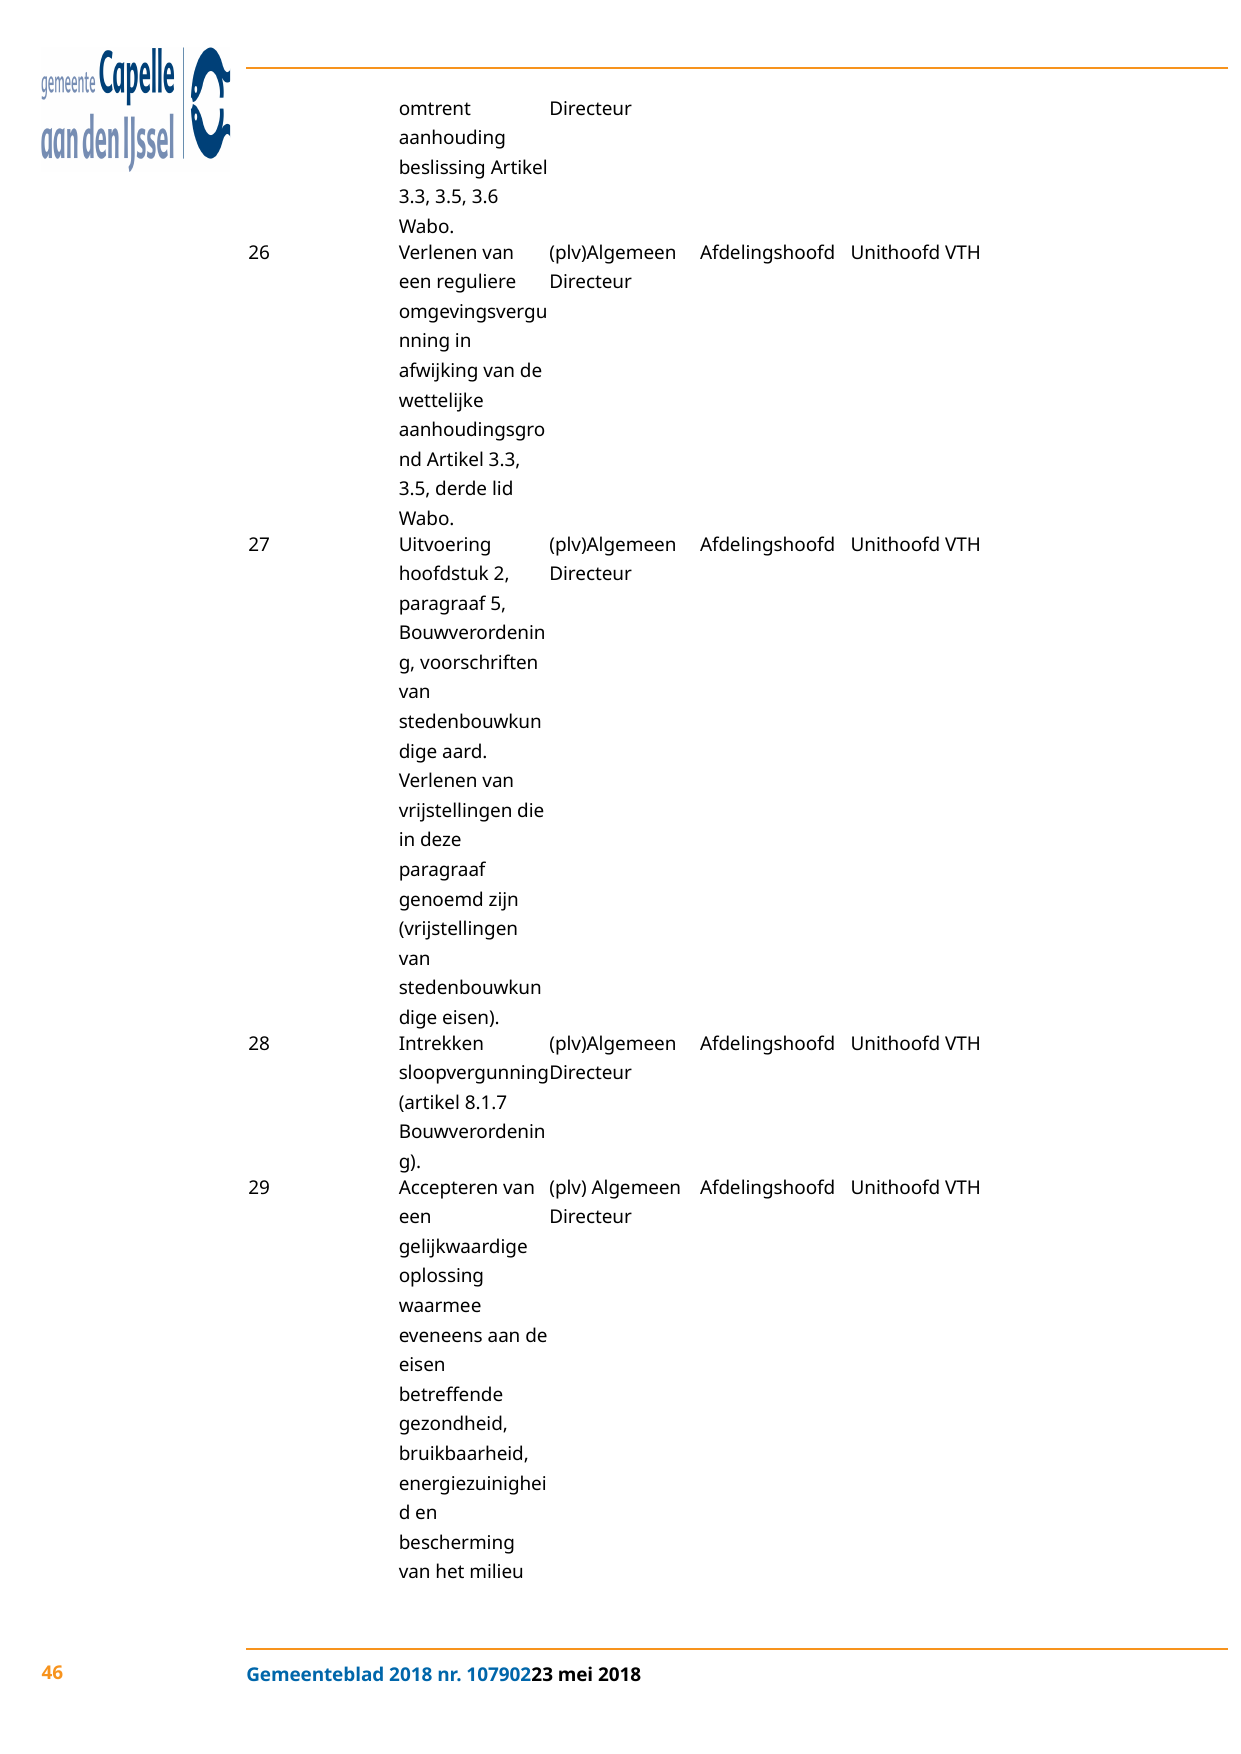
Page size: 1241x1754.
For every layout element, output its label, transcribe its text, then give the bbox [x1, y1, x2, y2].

table_cell Uitvoering hoofdstuk 2, paragraaf 5, Bouwverordening, voorschriften van stedenbouwkundige aard. Verlenen van vrijstellingen die in deze paragraaf genoemd zijn (vrijstellingen van stedenbouwkundige eisen). [399, 531, 549, 1030]
table_cell Intrekken sloopvergunning (artikel 8.1.7 Bouwverordening). [399, 1030, 549, 1174]
table_cell (plv)Algemeen Directeur [549, 531, 700, 1030]
table_cell Verlenen van een reguliere omgevingsvergunning in afwijking van de wettelijke aanhoudingsgrond Artikel 3.3, 3.5, derde lid Wabo. [399, 239, 549, 531]
table_cell Afdelingshoofd [700, 239, 850, 531]
table_cell (plv) Algemeen Directeur [549, 1174, 700, 1584]
table_cell Afdelingshoofd [700, 1030, 850, 1174]
table_cell omtrent aanhouding beslissing Artikel 3.3, 3.5, 3.6 Wabo. [399, 95, 549, 239]
table_cell Unithoofd VTH [850, 1030, 1001, 1174]
table_cell [1001, 531, 1152, 1030]
table_cell [850, 95, 1001, 239]
table_cell [1001, 239, 1152, 531]
table_cell [1001, 1174, 1152, 1584]
table_cell 27 [248, 531, 398, 1030]
table_cell Unithoofd VTH [850, 239, 1001, 531]
table_cell Directeur [549, 95, 700, 239]
table_cell Unithoofd VTH [850, 1174, 1001, 1584]
table_cell [1001, 95, 1152, 239]
table_cell Unithoofd VTH [850, 531, 1001, 1030]
table_cell 29 [248, 1174, 398, 1584]
picture [41, 47, 231, 172]
table_cell (plv)Algemeen Directeur [549, 1030, 700, 1174]
table_cell 26 [248, 239, 398, 531]
table_cell 28 [248, 1030, 398, 1174]
table_cell (plv)Algemeen Directeur [549, 239, 700, 531]
table_cell [1001, 1030, 1152, 1174]
table_cell Accepteren van een gelijkwaardige oplossing waarmee eveneens aan de eisen betreffende gezondheid, bruikbaarheid, energiezuinigheid en bescherming van het milieu [399, 1174, 549, 1584]
table_cell Afdelingshoofd [700, 531, 850, 1030]
table_cell [700, 95, 850, 239]
table_cell [248, 95, 398, 239]
table_cell Afdelingshoofd [700, 1174, 850, 1584]
